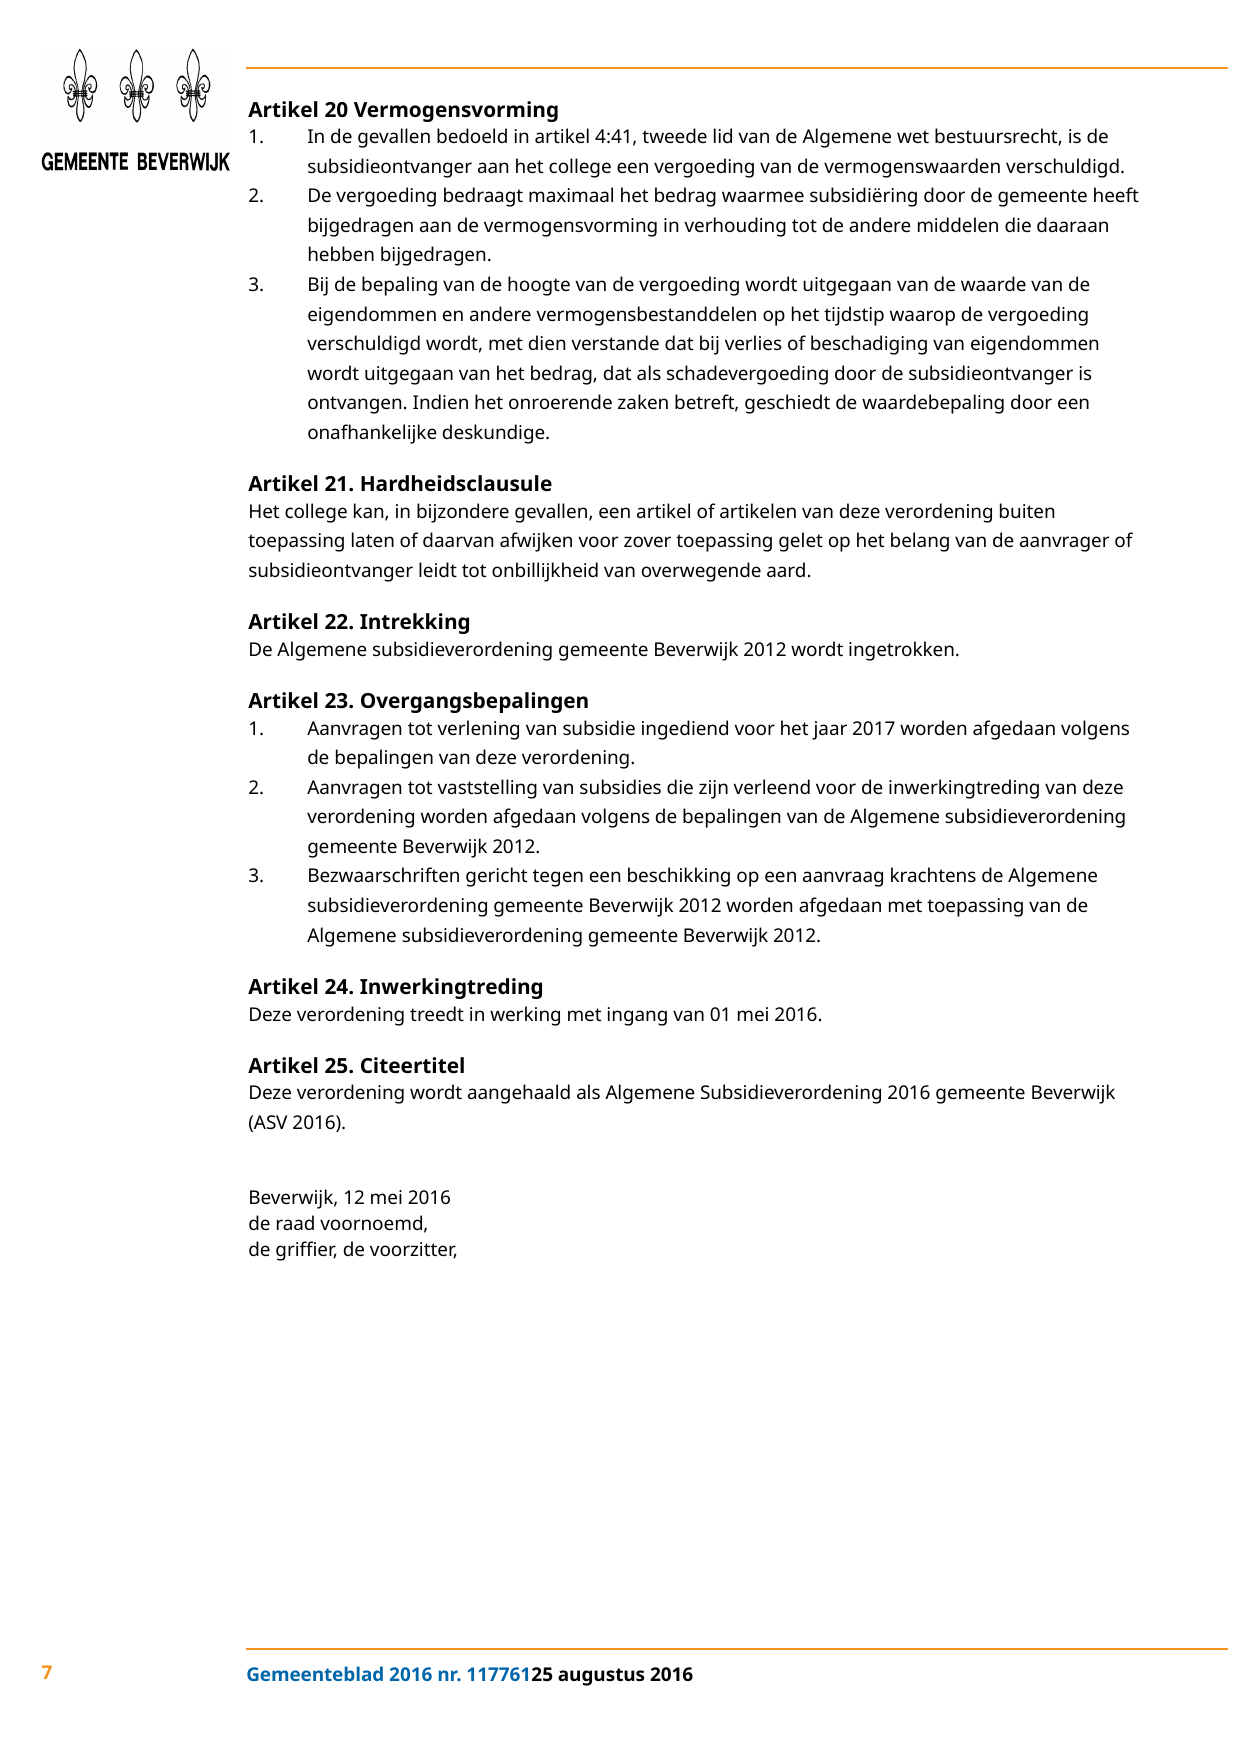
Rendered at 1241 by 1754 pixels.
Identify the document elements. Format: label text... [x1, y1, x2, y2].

text Artikel 22. Intrekking [248, 607, 1152, 636]
text Artikel 24. Inwerkingtreding [248, 972, 1152, 1001]
text Beverwijk, 12 mei 2016 [248, 1184, 1152, 1210]
text Deze verordening treedt in werking met ingang van 01 mei 2016. [248, 1001, 1152, 1026]
list De vergoeding bedraagt maximaal het bedrag waarmee subsidiëring door de gemeente heeft bijgedragen aan de vermogensvorming in verhouding tot de andere middelen die daaraan hebben bijgedragen. [248, 182, 1152, 267]
text Deze verordening wordt aangehaald als Algemene Subsidieverordening 2016 gemeente Beverwijk (ASV 2016). [248, 1079, 1152, 1135]
list In de gevallen bedoeld in artikel 4:41, tweede lid van de Algemene wet bestuursrecht, is de subsidieontvanger aan het college een vergoeding van de vermogenswaarden verschuldigd. [248, 123, 1152, 178]
text de raad voornoemd, [248, 1210, 1152, 1236]
text Artikel 25. Citeertitel [248, 1051, 1152, 1079]
text Artikel 21. Hardheidsclausule [248, 469, 1152, 498]
text Het college kan, in bijzondere gevallen, een artikel of artikelen van deze verordening buiten toepassing laten of daarvan afwijken voor zover toepassing gelet op het belang van de aanvrager of subsidieontvanger leidt tot onbillijkheid van overwegende aard. [248, 498, 1152, 583]
text De Algemene subsidieverordening gemeente Beverwijk 2012 wordt ingetrokken. [248, 636, 1152, 662]
list Aanvragen tot verlening van subsidie ingediend voor het jaar 2017 worden afgedaan volgens de bepalingen van deze verordening. [248, 715, 1152, 770]
picture [41, 47, 231, 172]
list Aanvragen tot vaststelling van subsidies die zijn verleend voor de inwerkingtreding van deze verordening worden afgedaan volgens de bepalingen van de Algemene subsidieverordening gemeente Beverwijk 2012. [248, 774, 1152, 859]
text Artikel 23. Overgangsbepalingen [248, 686, 1152, 715]
text Artikel 20 Vermogensvorming [248, 95, 1152, 123]
list Bezwaarschriften gericht tegen een beschikking op een aanvraag krachtens de Algemene subsidieverordening gemeente Beverwijk 2012 worden afgedaan met toepassing van de Algemene subsidieverordening gemeente Beverwijk 2012. [248, 863, 1152, 948]
list Bij de bepaling van de hoogte van de vergoeding wordt uitgegaan van de waarde van de eigendommen en andere vermogensbestanddelen op het tijdstip waarop de vergoeding verschuldigd wordt, met dien verstande dat bij verlies of beschadiging van eigendommen wordt uitgegaan van het bedrag, dat als schadevergoeding door de subsidieontvanger is ontvangen. Indien het onroerende zaken betreft, geschiedt de waardebepaling door een onafhankelijke deskundige. [248, 271, 1152, 445]
text de griffier, de voorzitter, [248, 1236, 1152, 1262]
